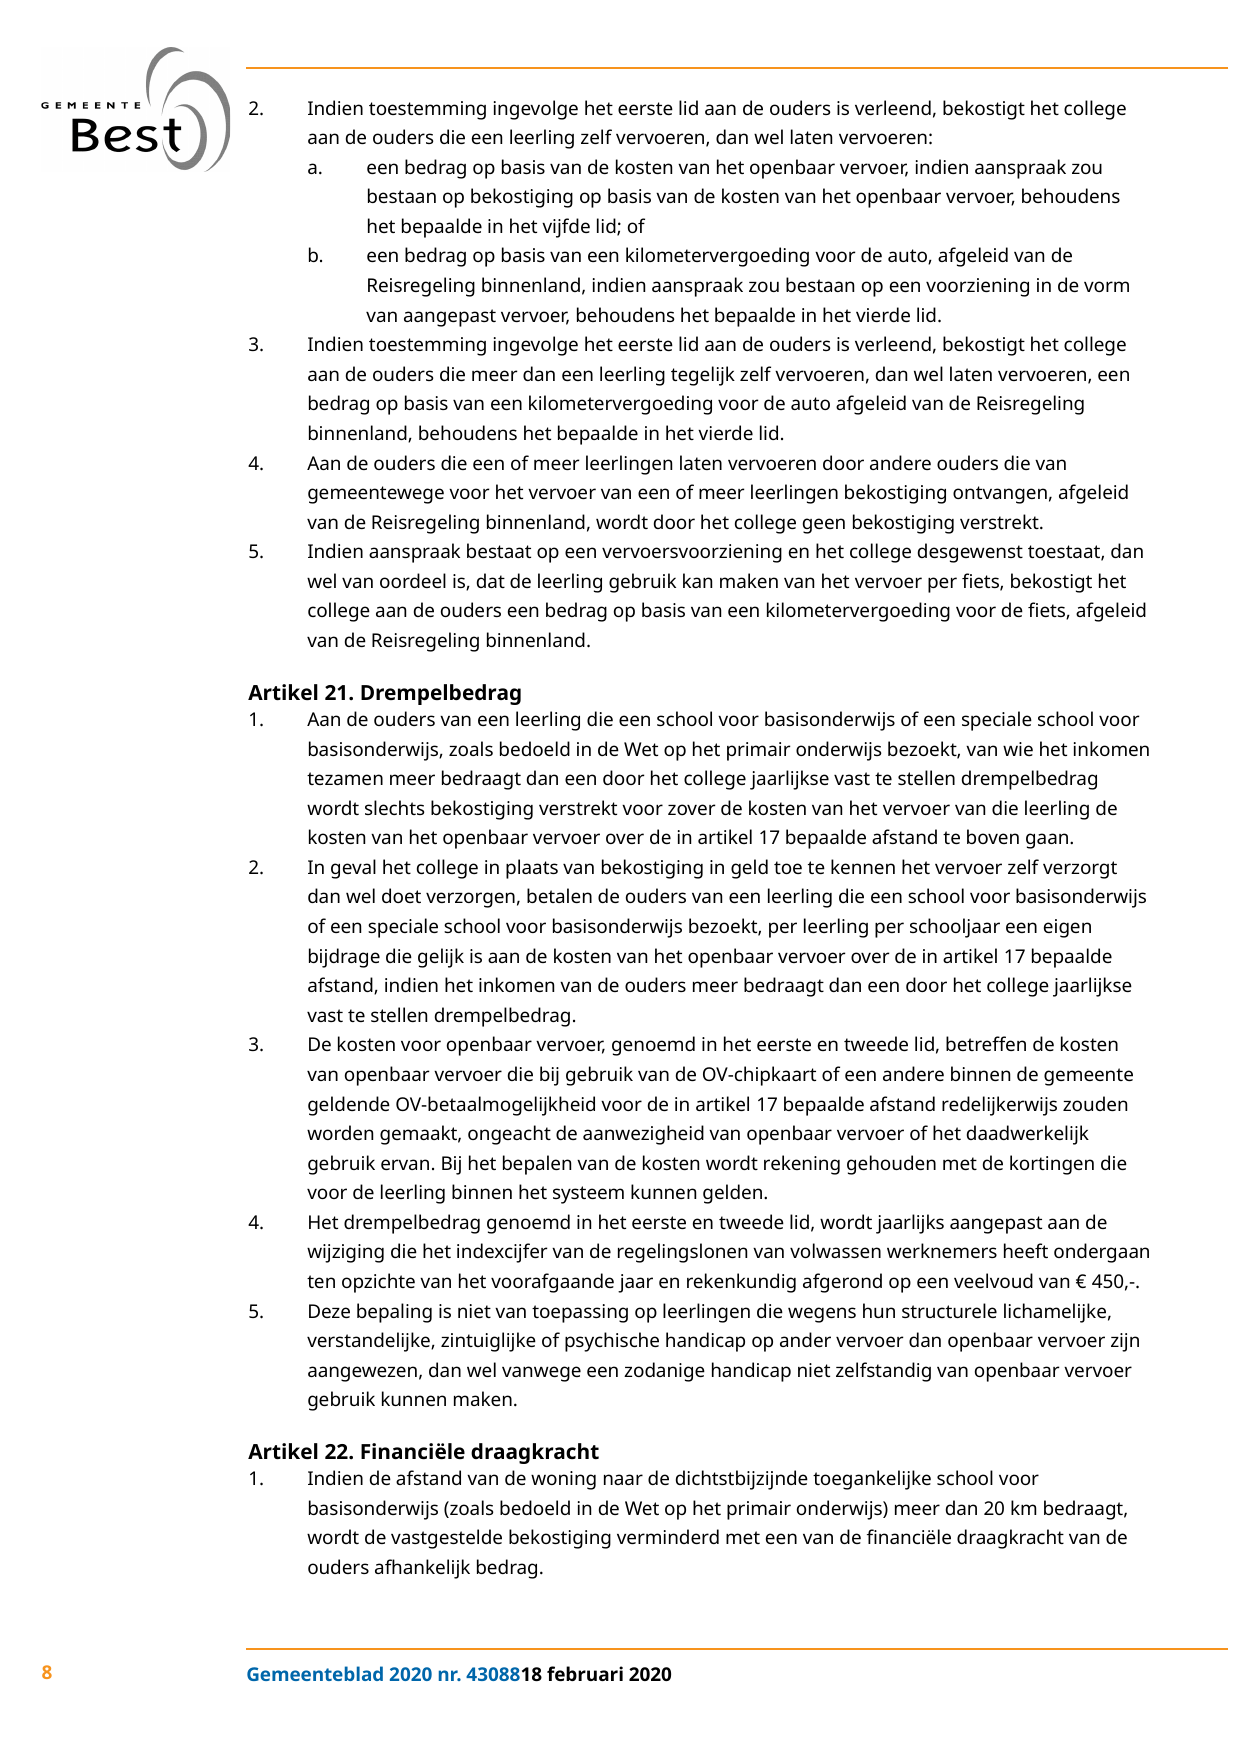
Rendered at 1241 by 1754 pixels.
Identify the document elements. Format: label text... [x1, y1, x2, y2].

list Het drempelbedrag genoemd in het eerste en tweede lid, wordt jaarlijks aangepast aan de wijziging die het indexcijfer van de regelingslonen van volwassen werknemers heeft ondergaan ten opzichte van het voorafgaande jaar en rekenkundig afgerond op een veelvoud van € 450,-. [248, 1209, 1152, 1294]
list een bedrag op basis van een kilometervergoeding voor de auto, afgeleid van de Reisregeling binnenland, indien aanspraak zou bestaan op een voorziening in de vorm van aangepast vervoer, behoudens het bepaalde in het vierde lid. [307, 243, 1152, 328]
list Deze bepaling is niet van toepassing op leerlingen die wegens hun structurele lichamelijke, verstandelijke, zintuiglijke of psychische handicap op ander vervoer dan openbaar vervoer zijn aangewezen, dan wel vanwege een zodanige handicap niet zelfstandig van openbaar vervoer gebruik kunnen maken. [248, 1298, 1152, 1412]
list Aan de ouders die een of meer leerlingen laten vervoeren door andere ouders die van gemeentewege voor het vervoer van een of meer leerlingen bekostiging ontvangen, afgeleid van de Reisregeling binnenland, wordt door het college geen bekostiging verstrekt. [248, 450, 1152, 535]
list een bedrag op basis van de kosten van het openbaar vervoer, indien aanspraak zou bestaan op bekostiging op basis van de kosten van het openbaar vervoer, behoudens het bepaalde in het vijfde lid; of [307, 154, 1152, 239]
text Artikel 21. Drempelbedrag [248, 678, 1152, 706]
list In geval het college in plaats van bekostiging in geld toe te kennen het vervoer zelf verzorgt dan wel doet verzorgen, betalen de ouders van een leerling die een school voor basisonderwijs of een speciale school voor basisonderwijs bezoekt, per leerling per schooljaar een eigen bijdrage die gelijk is aan de kosten van het openbaar vervoer over de in artikel 17 bepaalde afstand, indien het inkomen van de ouders meer bedraagt dan een door het college jaarlijkse vast te stellen drempelbedrag. [248, 854, 1152, 1028]
list Aan de ouders van een leerling die een school voor basisonderwijs of een speciale school voor basisonderwijs, zoals bedoeld in de Wet op het primair onderwijs bezoekt, van wie het inkomen tezamen meer bedraagt dan een door het college jaarlijkse vast te stellen drempelbedrag wordt slechts bekostiging verstrekt voor zover de kosten van het vervoer van die leerling de kosten van het openbaar vervoer over de in artikel 17 bepaalde afstand te boven gaan. [248, 706, 1152, 850]
list Indien aanspraak bestaat op een vervoersvoorziening en het college desgewenst toestaat, dan wel van oordeel is, dat de leerling gebruik kan maken van het vervoer per fiets, bekostigt het college aan de ouders een bedrag op basis van een kilometervergoeding voor de fiets, afgeleid van de Reisregeling binnenland. [248, 538, 1152, 653]
picture [41, 47, 231, 172]
list Indien de afstand van de woning naar de dichtstbijzijnde toegankelijke school voor basisonderwijs (zoals bedoeld in de Wet op het primair onderwijs) meer dan 20 km bedraagt, wordt de vastgestelde bekostiging verminderd met een van de financiële draagkracht van de ouders afhankelijk bedrag. [248, 1465, 1152, 1580]
list Indien toestemming ingevolge het eerste lid aan de ouders is verleend, bekostigt het college aan de ouders die een leerling zelf vervoeren, dan wel laten vervoeren: [248, 95, 1152, 150]
list Indien toestemming ingevolge het eerste lid aan de ouders is verleend, bekostigt het college aan de ouders die meer dan een leerling tegelijk zelf vervoeren, dan wel laten vervoeren, een bedrag op basis van een kilometervergoeding voor de auto afgeleid van de Reisregeling binnenland, behoudens het bepaalde in het vierde lid. [248, 331, 1152, 446]
text Artikel 22. Financiële draagkracht [248, 1437, 1152, 1465]
list De kosten voor openbaar vervoer, genoemd in het eerste en tweede lid, betreffen de kosten van openbaar vervoer die bij gebruik van de OV-chipkaart of een andere binnen de gemeente geldende OV-betaalmogelijkheid voor de in artikel 17 bepaalde afstand redelijkerwijs zouden worden gemaakt, ongeacht de aanwezigheid van openbaar vervoer of het daadwerkelijk gebruik ervan. Bij het bepalen van de kosten wordt rekening gehouden met de kortingen die voor de leerling binnen het systeem kunnen gelden. [248, 1032, 1152, 1205]
